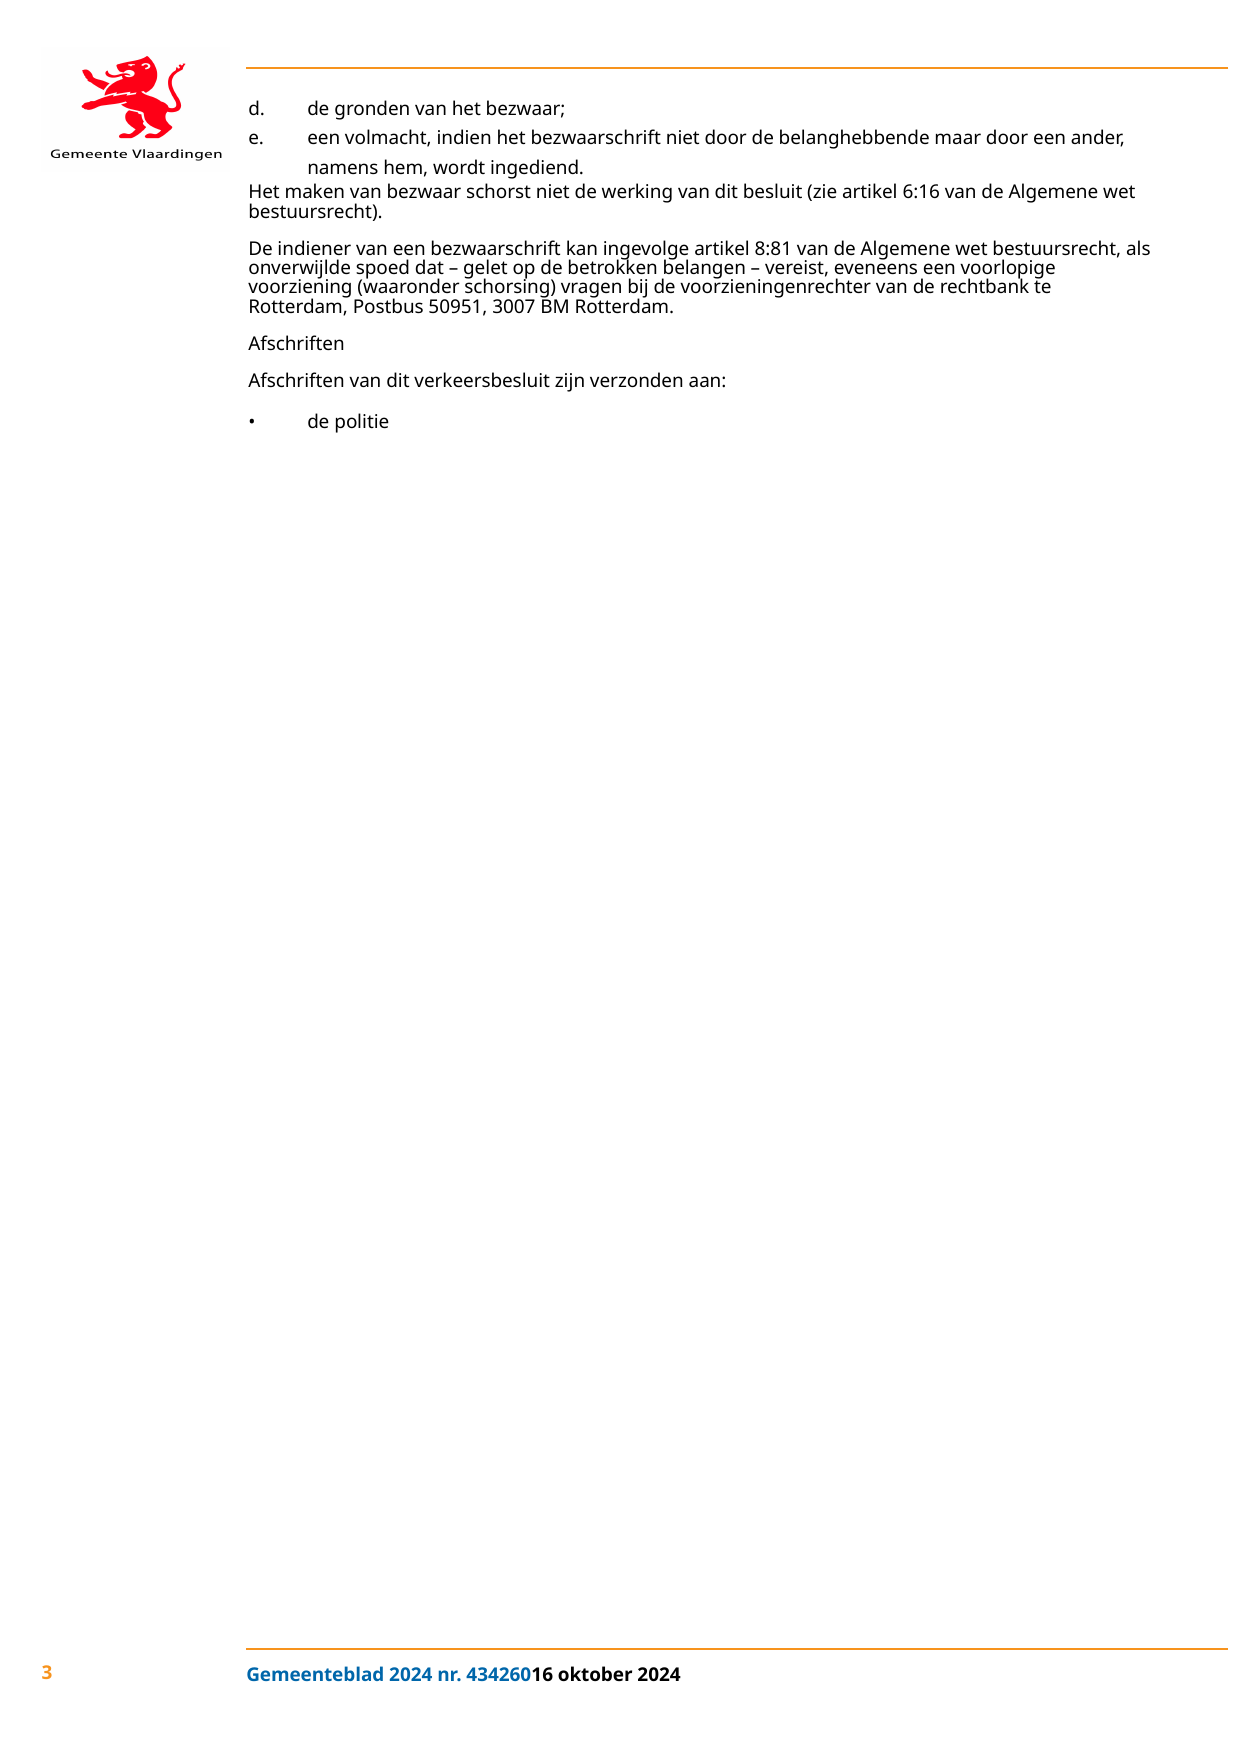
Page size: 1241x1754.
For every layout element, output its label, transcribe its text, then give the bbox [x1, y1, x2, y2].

text Afschriften van dit verkeersbesluit zijn verzonden aan: [248, 372, 1152, 391]
text Afschriften [248, 334, 1152, 354]
list de politie [248, 408, 1152, 434]
list de gronden van het bezwaar; [248, 95, 1152, 121]
list een volmacht, indien het bezwaarschrift niet door de belanghebbende maar door een ander, namens hem, wordt ingediend. [248, 124, 1152, 180]
text De indiener van een bezwaarschrift kan ingevolge artikel 8:81 van de Algemene wet bestuursrecht, als onverwijlde spoed dat – gelet op de betrokken belangen – vereist, eveneens een voorlopige voorziening (waaronder schorsing) vragen bij de voorzieningenrechter van de rechtbank te Rotterdam, Postbus 50951, 3007 BM Rotterdam. [248, 240, 1152, 317]
picture [41, 47, 231, 172]
text Het maken van bezwaar schorst niet de werking van dit besluit (zie artikel 6:16 van de Algemene wet bestuursrecht). [248, 183, 1152, 222]
